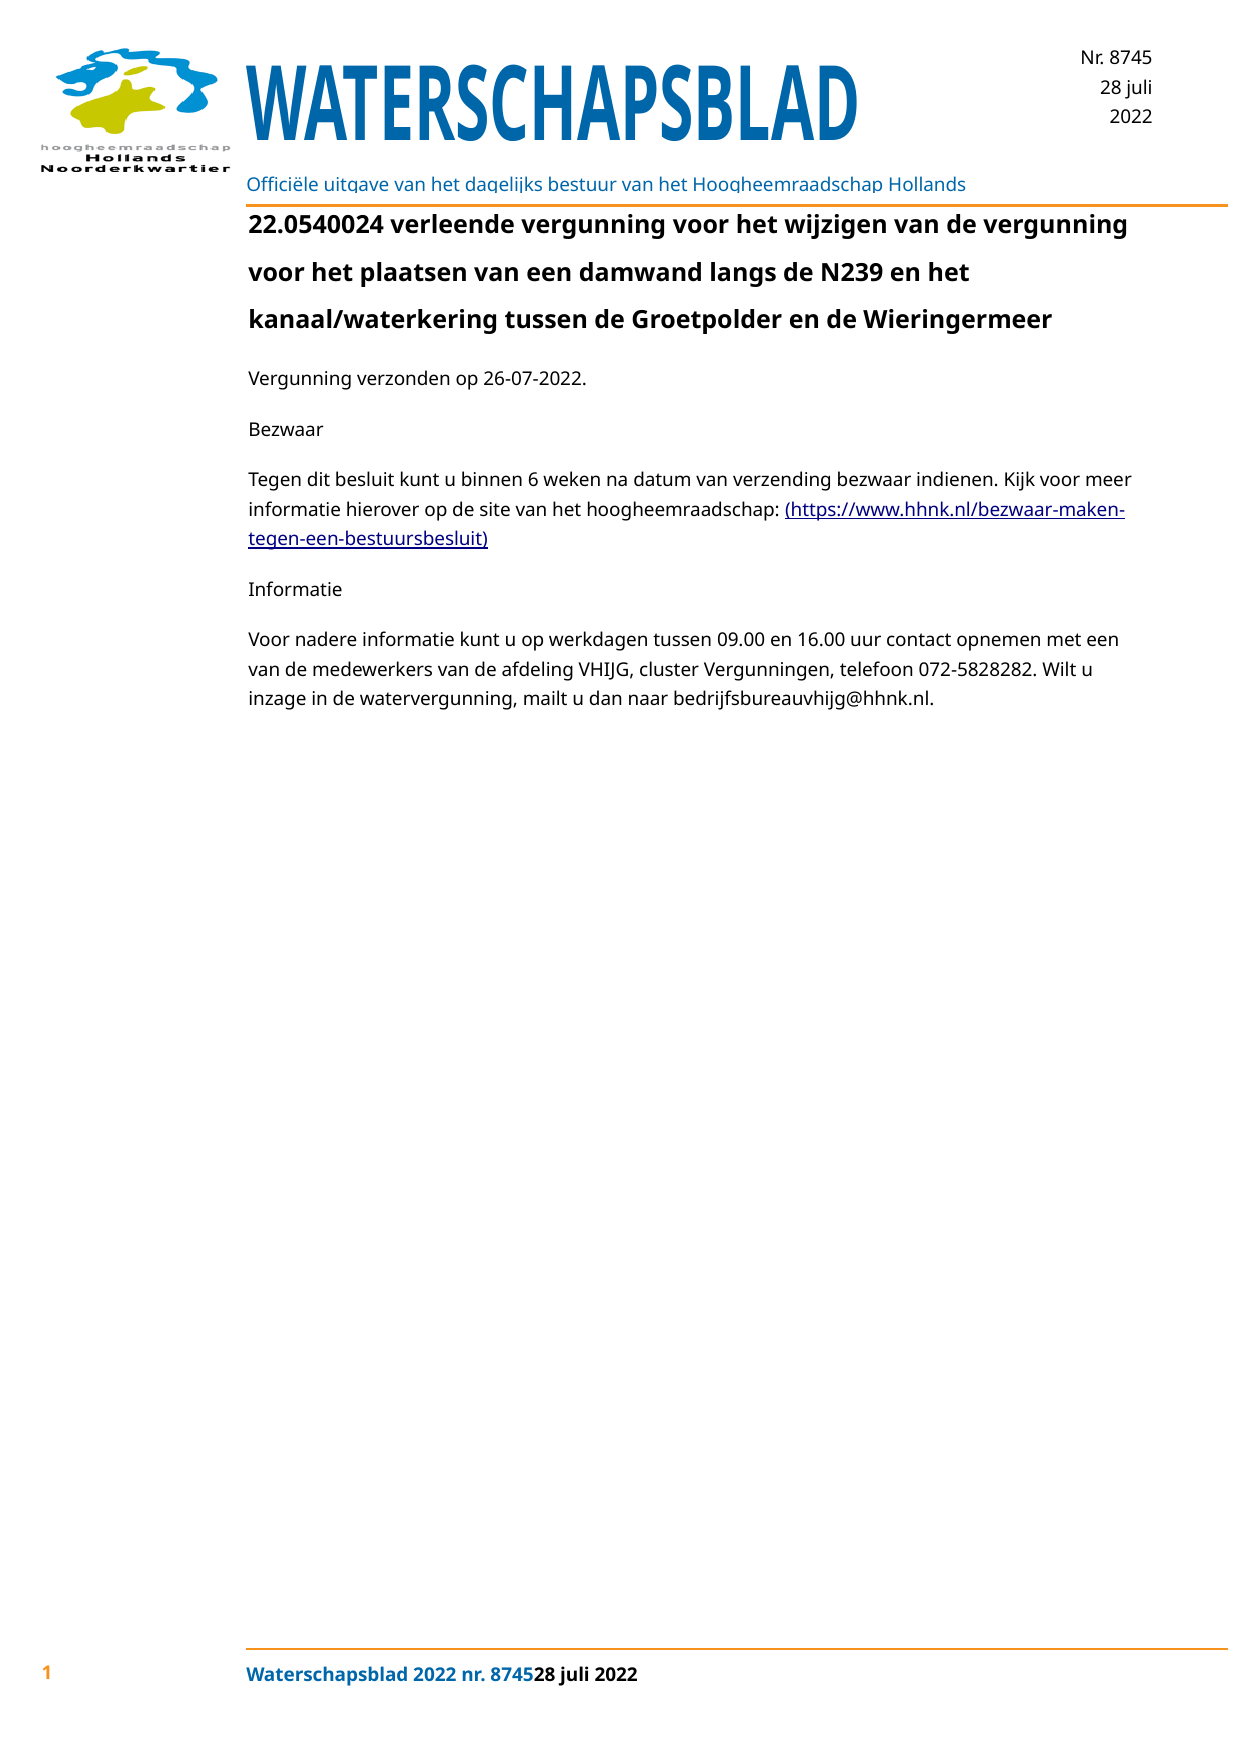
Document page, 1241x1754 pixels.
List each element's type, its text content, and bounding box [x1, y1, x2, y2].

text Informatie [248, 576, 1152, 602]
text Tegen dit besluit kunt u binnen 6 weken na datum van verzending bezwaar indienen. Kijk voor meer informatie hierover op de site van het hoogheemraadschap: (https://www.hhnk.nl/bezwaar-maken-tegen-een-bestuursbesluit) [248, 466, 1152, 551]
picture [41, 47, 231, 172]
text 22.0540024 verleende vergunning voor het wijzigen van de vergunning voor het plaatsen van een damwand langs de N239 en het kanaal/waterkering tussen de Groetpolder en de Wieringermeer [248, 207, 1152, 336]
text Bezwaar [248, 416, 1152, 442]
text Vergunning verzonden op 26-07-2022. [248, 366, 1152, 391]
text Voor nadere informatie kunt u op werkdagen tussen 09.00 en 16.00 uur contact opnemen met een van de medewerkers van de afdeling VHIJG, cluster Vergunningen, telefoon 072-5828282. Wilt u inzage in de watervergunning, mailt u dan naar bedrijfsbureauvhijg@hhnk.nl. [248, 626, 1152, 711]
